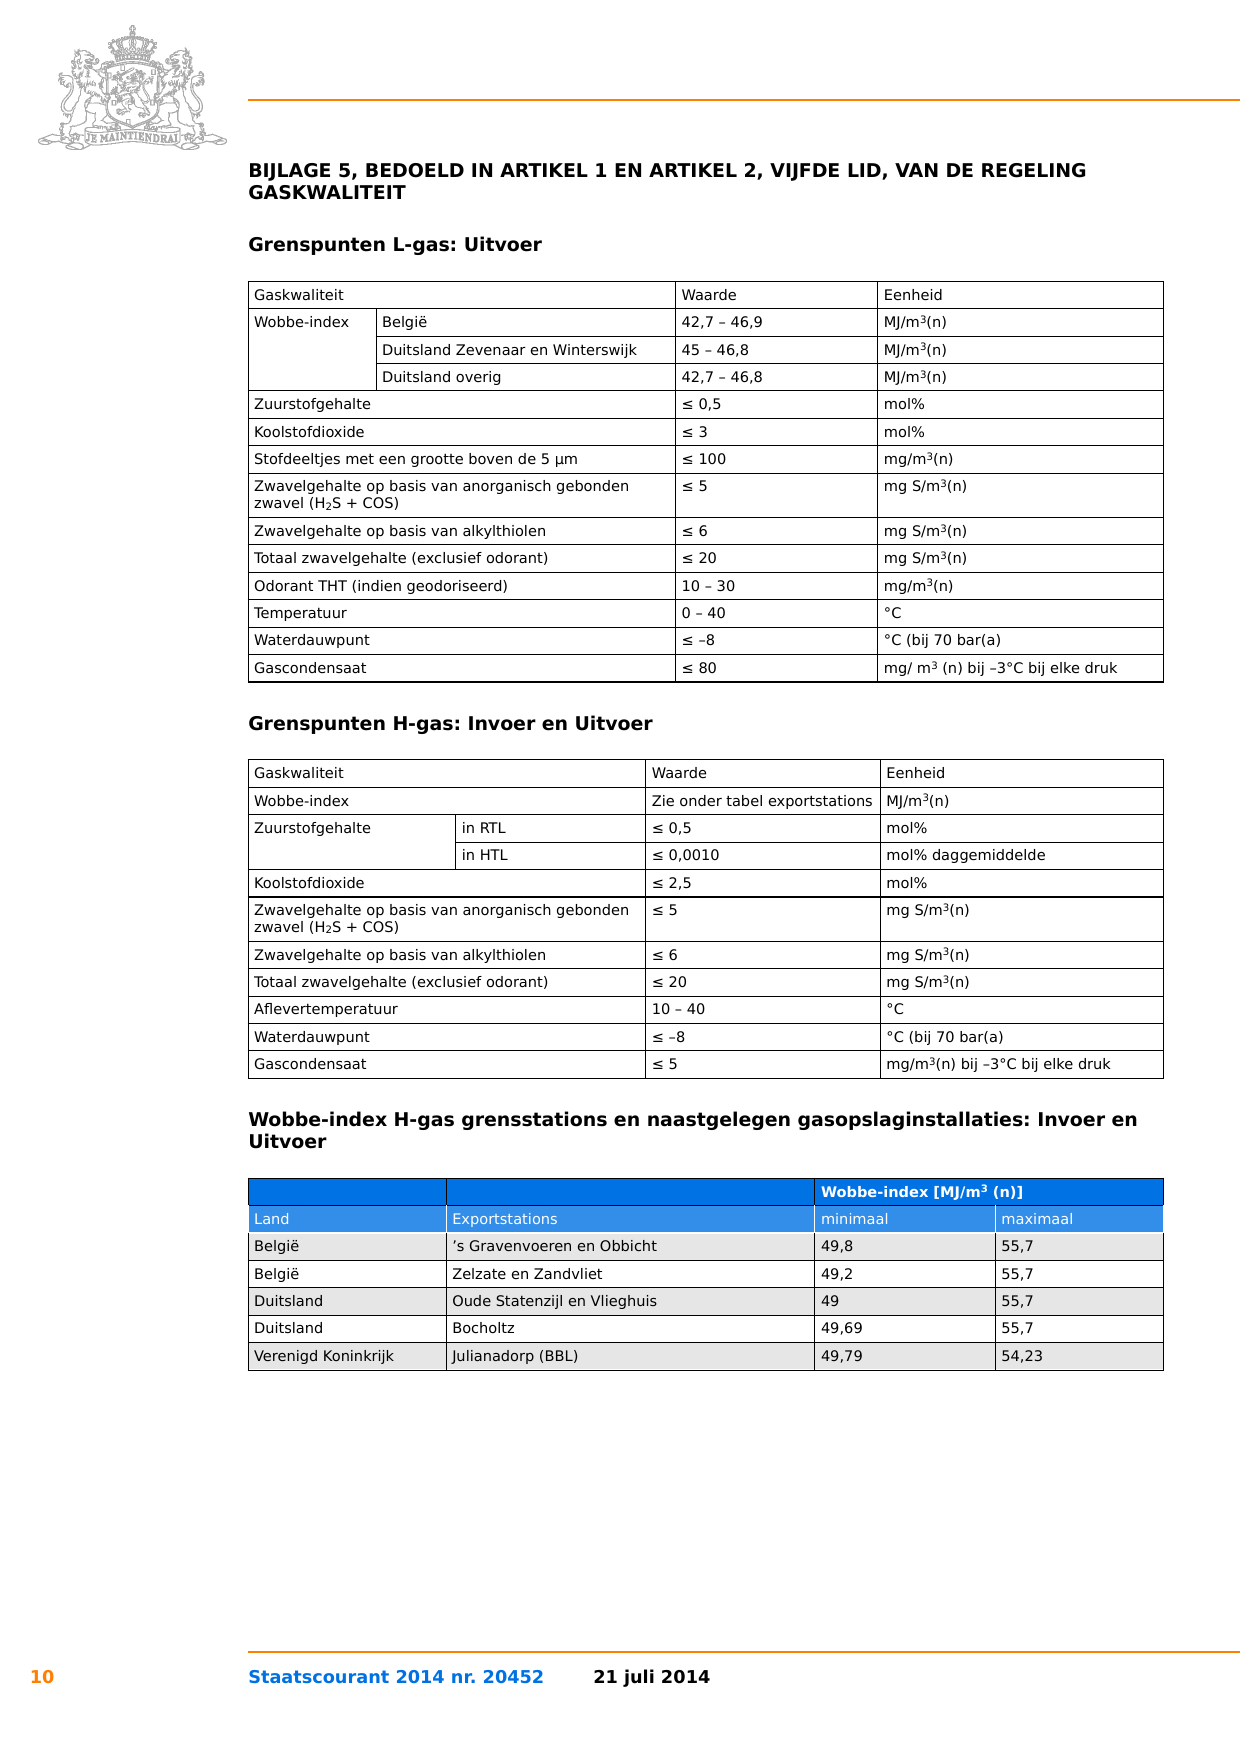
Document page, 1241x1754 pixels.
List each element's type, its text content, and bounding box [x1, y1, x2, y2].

table_cell °C [878, 600, 1163, 627]
table_cell Wobbe-index [249, 788, 645, 814]
table_cell in HTL [456, 843, 645, 869]
table_cell 55,7 [996, 1234, 1163, 1260]
table_header Waarde [676, 282, 877, 308]
table_cell 42,7 – 46,9 [676, 309, 877, 336]
table_cell België [377, 309, 675, 336]
table_cell °C (bij 70 bar(a) [881, 1024, 1163, 1050]
table_cell Zuurstofgehalte [249, 815, 455, 869]
table_cell Zie onder tabel exportstations [646, 788, 880, 814]
subtitle Wobbe-index H-gas grensstations en naastgelegen gasopslaginstallaties: Invoer en Uitvoer [248, 1109, 1163, 1153]
table_cell Temperatuur [249, 600, 675, 627]
table_cell Duitsland [249, 1316, 446, 1342]
table_cell 42,7 – 46,8 [676, 364, 877, 390]
table_cell Zelzate en Zandvliet [447, 1261, 814, 1287]
table_cell Odorant THT (indien geodoriseerd) [249, 573, 675, 599]
table_cell mg S/m3(n) [881, 942, 1163, 968]
table_cell Aflevertemperatuur [249, 997, 645, 1023]
table_header Eenheid [881, 760, 1163, 787]
table_cell mg/m3(n) [878, 573, 1163, 599]
table_cell ≤ 20 [646, 969, 880, 996]
table_cell Duitsland Zevenaar en Winterswijk [377, 337, 675, 363]
table_cell 55,7 [996, 1316, 1163, 1342]
table_cell 49,69 [815, 1316, 995, 1342]
table_cell 10 – 40 [646, 997, 880, 1023]
table_cell Koolstofdioxide [249, 419, 675, 445]
table_cell ≤ 80 [676, 655, 877, 681]
table_cell Waterdauwpunt [249, 1024, 645, 1050]
table_cell Oude Statenzijl en Vlieghuis [447, 1288, 814, 1315]
table_cell mol% [881, 870, 1163, 896]
table_cell mg S/m3(n) [878, 474, 1163, 517]
table_cell mg S/m3(n) [878, 545, 1163, 572]
table_cell Julianadorp (BBL) [447, 1343, 814, 1369]
table_cell ≤ 6 [646, 942, 880, 968]
table_cell MJ/m3(n) [878, 364, 1163, 390]
table_cell ≤ 5 [646, 898, 880, 941]
subtitle Grenspunten H-gas: Invoer en Uitvoer [248, 712, 1163, 734]
table_header [447, 1179, 814, 1205]
table_cell mg/m3(n) [878, 446, 1163, 473]
table_header Gaskwaliteit [249, 282, 675, 308]
table_cell ≤ 100 [676, 446, 877, 473]
table_header Eenheid [878, 282, 1163, 308]
table_cell België [249, 1234, 446, 1260]
table_cell MJ/m3(n) [878, 309, 1163, 336]
table_cell Exportstations [447, 1206, 814, 1232]
table_cell 49,2 [815, 1261, 995, 1287]
table_cell Verenigd Koninkrijk [249, 1343, 446, 1369]
table_cell mg/ m3 (n) bij –3°C bij elke druk [878, 655, 1163, 681]
table_cell Bocholtz [447, 1316, 814, 1342]
table_cell ≤ 0,0010 [646, 843, 880, 869]
subtitle BIJLAGE 5, BEDOELD IN ARTIKEL 1 EN ARTIKEL 2, VIJFDE LID, VAN DE REGELING GASKWALITEIT [248, 160, 1163, 204]
subtitle Grenspunten L-gas: Uitvoer [248, 234, 1163, 256]
table_cell Zwavelgehalte op basis van alkylthiolen [249, 942, 645, 968]
table_cell ≤ 0,5 [646, 815, 880, 842]
table_cell ≤ 6 [676, 518, 877, 544]
table_cell ≤ 2,5 [646, 870, 880, 896]
table_cell 49 [815, 1288, 995, 1315]
table_cell 49,79 [815, 1343, 995, 1369]
table_cell Zwavelgehalte op basis van anorganisch gebonden zwavel (H2S + COS) [249, 474, 675, 517]
table_cell Duitsland [249, 1288, 446, 1315]
table_cell Duitsland overig [377, 364, 675, 390]
table_cell België [249, 1261, 446, 1287]
table_cell 55,7 [996, 1261, 1163, 1287]
table_cell mg/m3(n) bij –3°C bij elke druk [881, 1051, 1163, 1078]
table_cell ≤ –8 [676, 628, 877, 654]
table_cell 49,8 [815, 1234, 995, 1260]
table_cell Wobbe-index [249, 309, 376, 390]
table_cell MJ/m3(n) [881, 788, 1163, 814]
table_cell ≤ 0,5 [676, 391, 877, 418]
table_header Waarde [646, 760, 880, 787]
table_cell Gascondensaat [249, 655, 675, 681]
table_cell mg S/m3(n) [881, 969, 1163, 996]
table_cell ≤ 5 [646, 1051, 880, 1078]
table_cell Totaal zwavelgehalte (exclusief odorant) [249, 969, 645, 996]
table_cell °C [881, 997, 1163, 1023]
table_cell MJ/m3(n) [878, 337, 1163, 363]
table_cell Stofdeeltjes met een grootte boven de 5 μm [249, 446, 675, 473]
table_cell mg S/m3(n) [878, 518, 1163, 544]
table_cell 0 – 40 [676, 600, 877, 627]
table_cell Koolstofdioxide [249, 870, 645, 896]
table_header Gaskwaliteit [249, 760, 645, 787]
table_cell maximaal [996, 1206, 1163, 1232]
table_cell ≤ 3 [676, 419, 877, 445]
table_cell Zwavelgehalte op basis van anorganisch gebonden zwavel (H2S + COS) [249, 898, 645, 941]
picture [38, 25, 227, 150]
table_cell 55,7 [996, 1288, 1163, 1315]
table_cell °C (bij 70 bar(a) [878, 628, 1163, 654]
table_cell in RTL [456, 815, 645, 842]
table_cell mol% [878, 391, 1163, 418]
table_cell Waterdauwpunt [249, 628, 675, 654]
table_header [249, 1179, 446, 1205]
table_cell 45 – 46,8 [676, 337, 877, 363]
table_cell mg S/m3(n) [881, 898, 1163, 941]
table_cell ≤ 20 [676, 545, 877, 572]
table_cell ’s Gravenvoeren en Obbicht [447, 1234, 814, 1260]
table_cell Zuurstofgehalte [249, 391, 675, 418]
table_cell Zwavelgehalte op basis van alkylthiolen [249, 518, 675, 544]
table_cell 10 – 30 [676, 573, 877, 599]
table_cell mol% [881, 815, 1163, 842]
table_cell mol% daggemiddelde [881, 843, 1163, 869]
table_cell minimaal [815, 1206, 995, 1232]
table_cell ≤ 5 [676, 474, 877, 517]
table_cell Gascondensaat [249, 1051, 645, 1078]
table_cell 54,23 [996, 1343, 1163, 1369]
table_header Wobbe-index [MJ/m3 (n)] [815, 1179, 1163, 1205]
table_cell Totaal zwavelgehalte (exclusief odorant) [249, 545, 675, 572]
table_cell Land [249, 1206, 446, 1232]
table_cell mol% [878, 419, 1163, 445]
table_cell ≤ –8 [646, 1024, 880, 1050]
